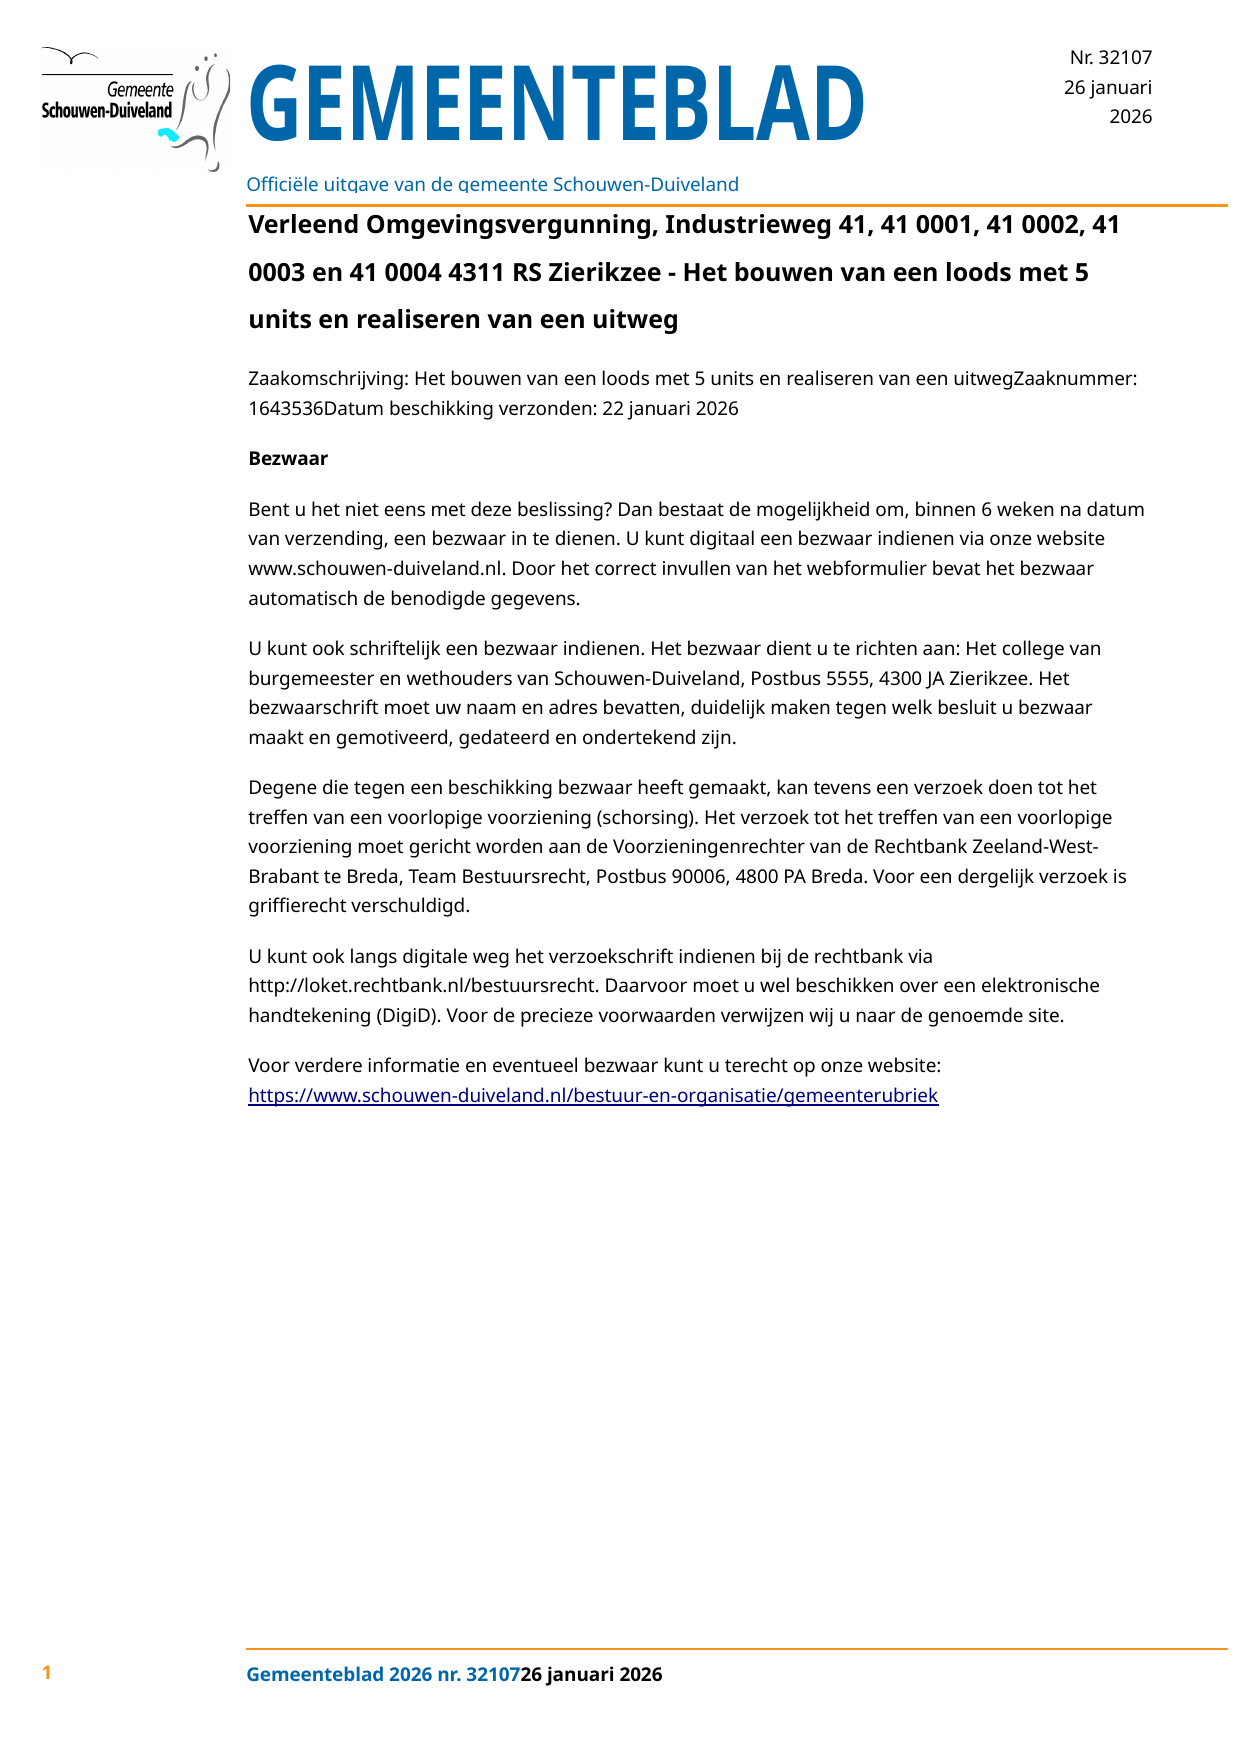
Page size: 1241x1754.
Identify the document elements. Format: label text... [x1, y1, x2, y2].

text Bezwaar [248, 446, 1152, 471]
text U kunt ook schriftelijk een bezwaar indienen. Het bezwaar dient u te richten aan: Het college van burgemeester en wethouders van Schouwen-Duiveland, Postbus 5555, 4300 JA Zierikzee. Het bezwaarschrift moet uw naam en adres bevatten, duidelijk maken tegen welk besluit u bezwaar maakt en gemotiveerd, gedateerd en ondertekend zijn. [248, 635, 1152, 749]
picture [41, 47, 231, 172]
text Voor verdere informatie en eventueel bezwaar kunt u terecht op onze website: https://www.schouwen-duiveland.nl/bestuur-en-organisatie/gemeenterubriek [248, 1053, 1152, 1108]
text Zaakomschrijving: Het bouwen van een loods met 5 units en realiseren van een uitwegZaaknummer: 1643536Datum beschikking verzonden: 22 januari 2026 [248, 366, 1152, 421]
text Bent u het niet eens met deze beslissing? Dan bestaat de mogelijkheid om, binnen 6 weken na datum van verzending, een bezwaar in te dienen. U kunt digitaal een bezwaar indienen via onze website www.schouwen-duiveland.nl. Door het correct invullen van het webformulier bevat het bezwaar automatisch de benodigde gegevens. [248, 496, 1152, 610]
text Verleend Omgevingsvergunning, Industrieweg 41, 41 0001, 41 0002, 41 0003 en 41 0004 4311 RS Zierikzee - Het bouwen van een loods met 5 units en realiseren van een uitweg [248, 207, 1152, 336]
text Degene die tegen een beschikking bezwaar heeft gemaakt, kan tevens een verzoek doen tot het treffen van een voorlopige voorziening (schorsing). Het verzoek tot het treffen van een voorlopige voorziening moet gericht worden aan de Voorzieningenrechter van de Rechtbank Zeeland-West-Brabant te Breda, Team Bestuursrecht, Postbus 90006, 4800 PA Breda. Voor een dergelijk verzoek is griffierecht verschuldigd. [248, 774, 1152, 918]
text U kunt ook langs digitale weg het verzoekschrift indienen bij de rechtbank via http://loket.rechtbank.nl/bestuursrecht. Daarvoor moet u wel beschikken over een elektronische handtekening (DigiD). Voor de precieze voorwaarden verwijzen wij u naar de genoemde site. [248, 943, 1152, 1028]
